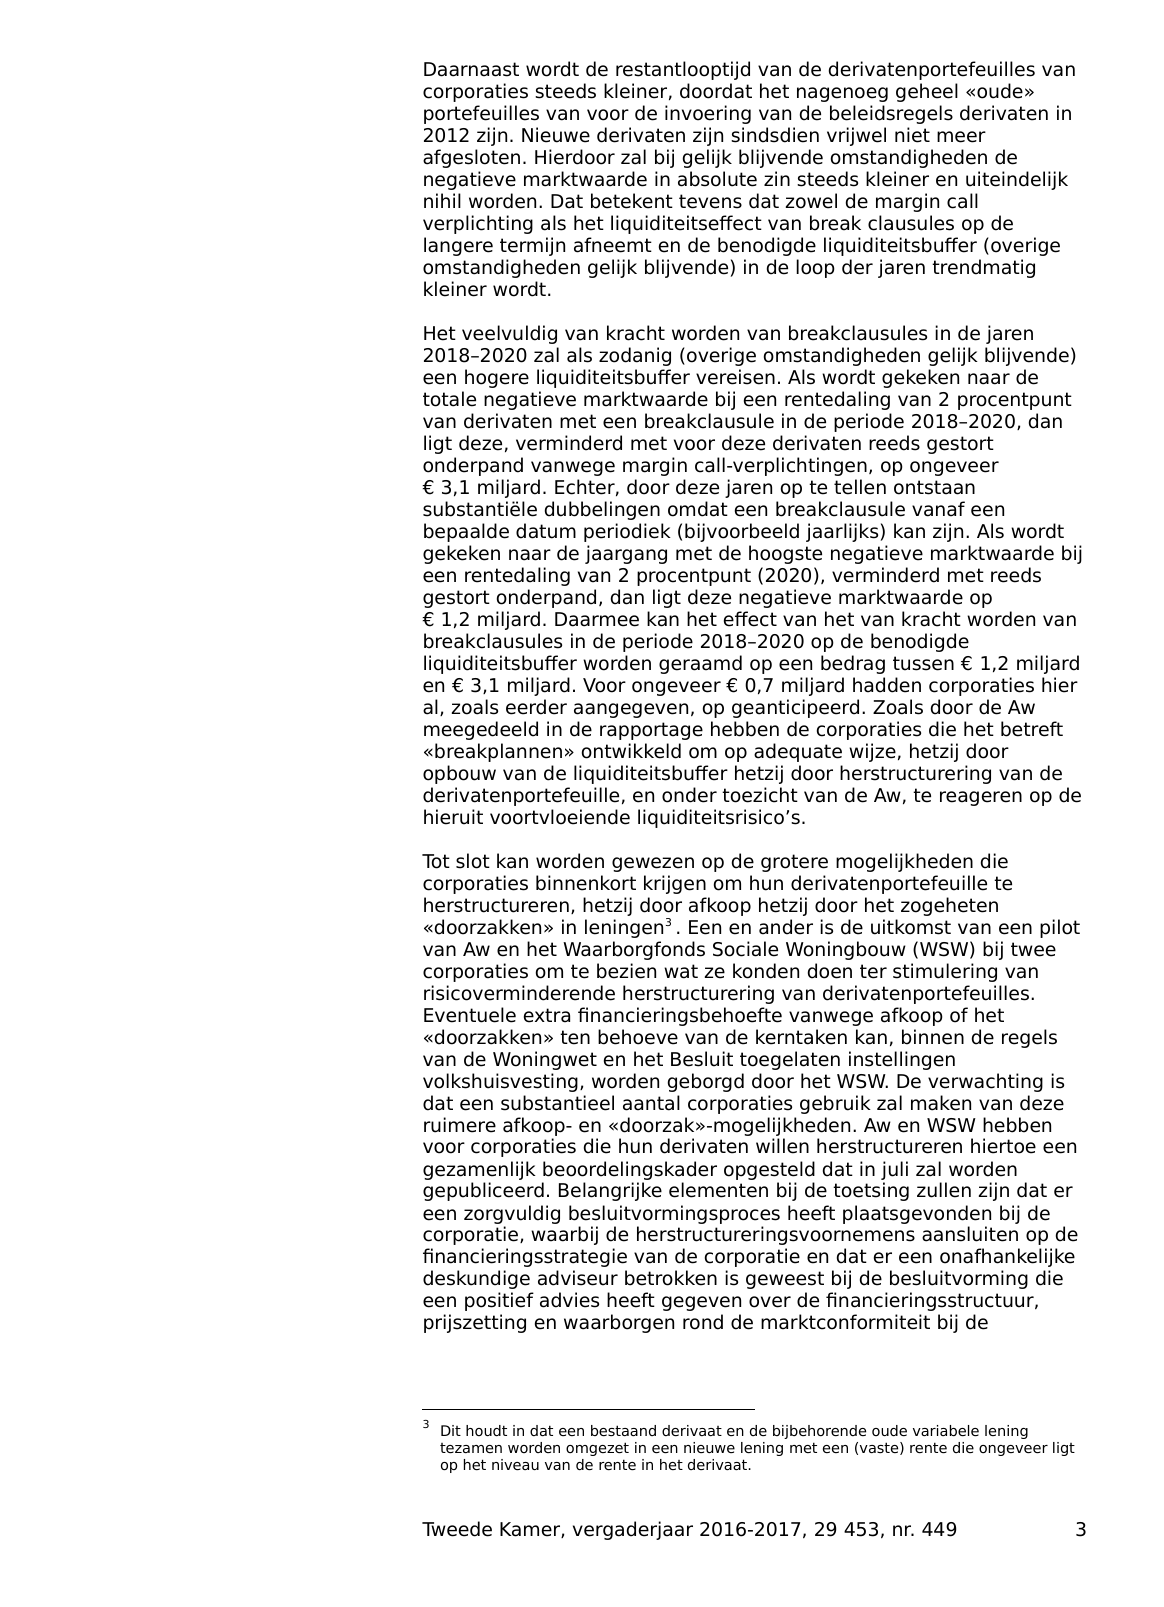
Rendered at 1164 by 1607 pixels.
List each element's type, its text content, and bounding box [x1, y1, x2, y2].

text Daarnaast wordt de restantlooptijd van de derivatenportefeuilles van corporaties steeds kleiner, doordat het nagenoeg geheel «oude» portefeuilles van voor de invoering van de beleidsregels derivaten in 2012 zijn. Nieuwe derivaten zijn sindsdien vrijwel niet meer afgesloten. Hierdoor zal bij gelijk blijvende omstandigheden de negatieve marktwaarde in absolute zin steeds kleiner en uiteindelijk nihil worden. Dat betekent tevens dat zowel de margin call verplichting als het liquiditeitseffect van break clausules op de langere termijn afneemt en de benodigde liquiditeitsbuffer (overige omstandigheden gelijk blijvende) in de loop der jaren trendmatig kleiner wordt. [422, 59, 1087, 301]
text Tot slot kan worden gewezen op de grotere mogelijkheden die corporaties binnenkort krijgen om hun derivatenportefeuille te herstructureren, hetzij door afkoop hetzij door het zogeheten «doorzakken» in leningen. Een en ander is de uitkomst van een pilot van Aw en het Waarborgfonds Sociale Woningbouw (WSW) bij twee corporaties om te bezien wat ze konden doen ter stimulering van risicoverminderende herstructurering van derivatenportefeuilles. Eventuele extra financieringsbehoefte vanwege afkoop of het «doorzakken» ten behoeve van de kerntaken kan, binnen de regels van de Woningwet en het Besluit toegelaten instellingen volkshuisvesting, worden geborgd door het WSW. De verwachting is dat een substantieel aantal corporaties gebruik zal maken van deze ruimere afkoop- en «doorzak»-mogelijkheden. Aw en WSW hebben voor corporaties die hun derivaten willen herstructureren hiertoe een gezamenlijk beoordelingskader opgesteld dat in juli zal worden gepubliceerd. Belangrijke elementen bij de toetsing zullen zijn dat er een zorgvuldig besluitvormingsproces heeft plaatsgevonden bij de corporatie, waarbij de herstructureringsvoornemens aansluiten op de financieringsstrategie van de corporatie en dat er een onafhankelijke deskundige adviseur betrokken is geweest bij de besluitvorming die een positief advies heeft gegeven over de financieringsstructuur, prijszetting en waarborgen rond de marktconformiteit bij de [422, 851, 1087, 1334]
text Dit houdt in dat een bestaand derivaat en de bijbehorende oude variabele lening tezamen worden omgezet in een nieuwe lening met een (vaste) rente die ongeveer ligt op het niveau van de rente in het derivaat. [422, 1418, 1087, 1474]
text Het veelvuldig van kracht worden van breakclausules in de jaren 2018–2020 zal als zodanig (overige omstandigheden gelijk blijvende) een hogere liquiditeitsbuffer vereisen. Als wordt gekeken naar de totale negatieve marktwaarde bij een rentedaling van 2 procentpunt van derivaten met een breakclausule in de periode 2018–2020, dan ligt deze, verminderd met voor deze derivaten reeds gestort onderpand vanwege margin call-verplichtingen, op ongeveer € 3,1 miljard. Echter, door deze jaren op te tellen ontstaan substantiële dubbelingen omdat een breakclausule vanaf een bepaalde datum periodiek (bijvoorbeeld jaarlijks) kan zijn. Als wordt gekeken naar de jaargang met de hoogste negatieve marktwaarde bij een rentedaling van 2 procentpunt (2020), verminderd met reeds gestort onderpand, dan ligt deze negatieve marktwaarde op € 1,2 miljard. Daarmee kan het effect van het van kracht worden van breakclausules in de periode 2018–2020 op de benodigde liquiditeitsbuffer worden geraamd op een bedrag tussen € 1,2 miljard en € 3,1 miljard. Voor ongeveer € 0,7 miljard hadden corporaties hier al, zoals eerder aangegeven, op geanticipeerd. Zoals door de Aw meegedeeld in de rapportage hebben de corporaties die het betreft «breakplannen» ontwikkeld om op adequate wijze, hetzij door opbouw van de liquiditeitsbuffer hetzij door herstructurering van de derivatenportefeuille, en onder toezicht van de Aw, te reageren op de hieruit voortvloeiende liquiditeitsrisico’s. [422, 323, 1087, 828]
